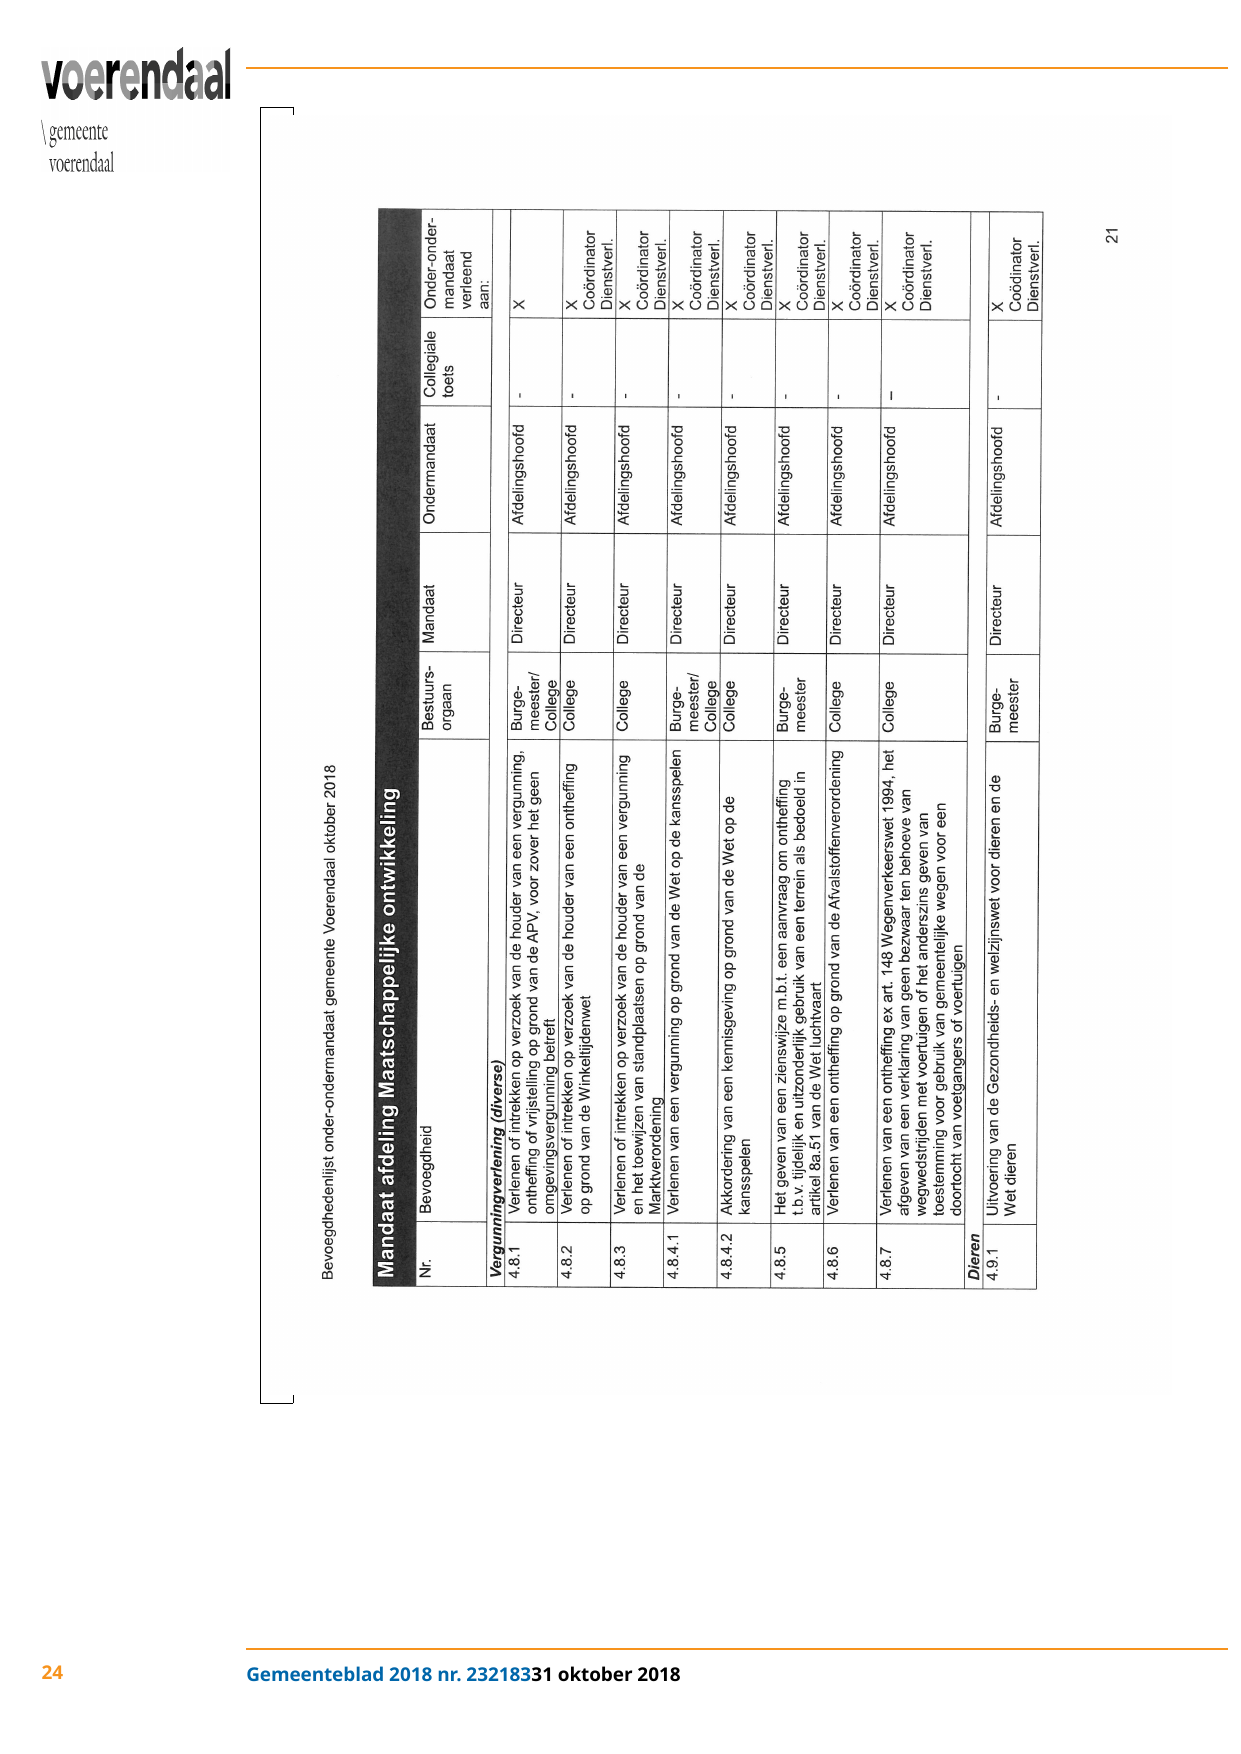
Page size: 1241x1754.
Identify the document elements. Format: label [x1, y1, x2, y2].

picture [268, 115, 1173, 1395]
picture [41, 47, 231, 172]
